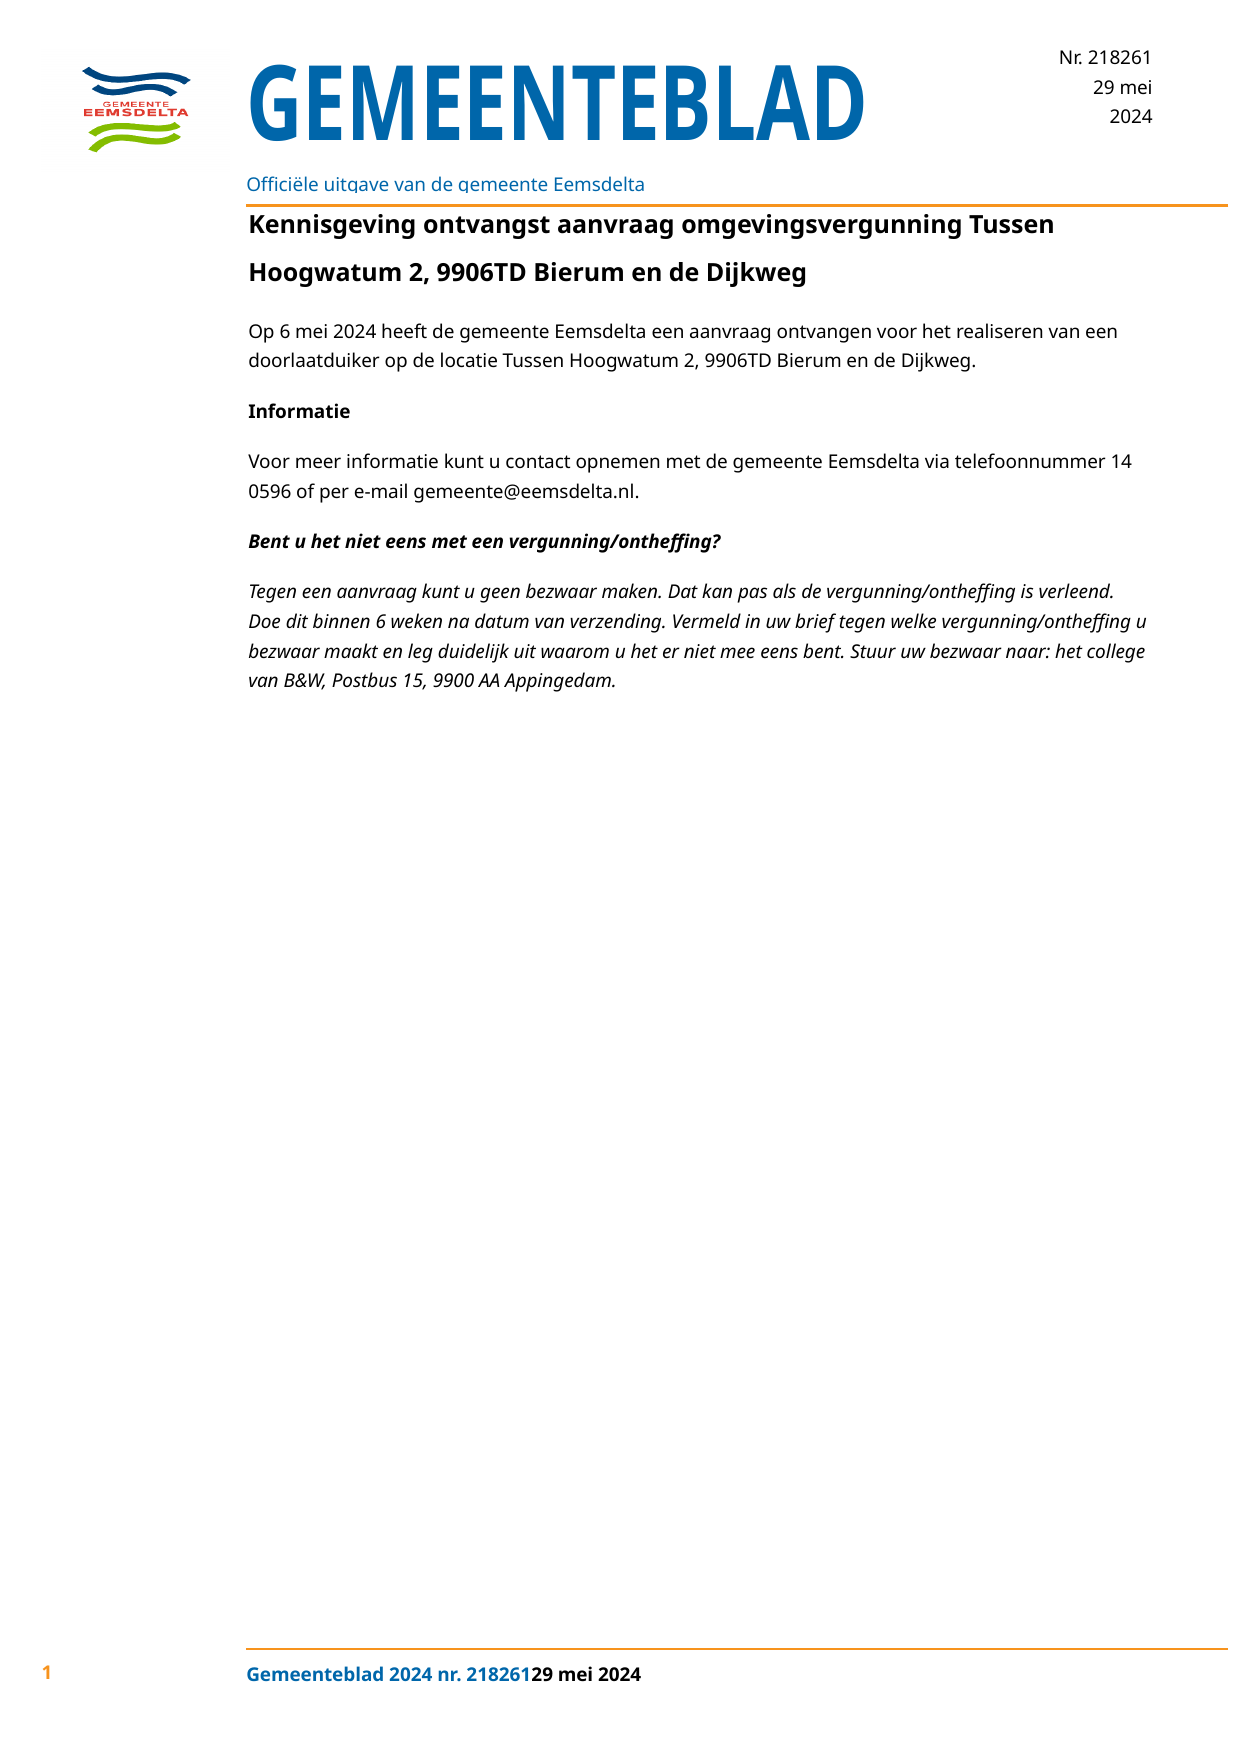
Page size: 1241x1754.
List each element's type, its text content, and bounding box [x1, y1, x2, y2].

text Tegen een aanvraag kunt u geen bezwaar maken. Dat kan pas als de vergunning/ontheffing is verleend. Doe dit binnen 6 weken na datum van verzending. Vermeld in uw brief tegen welke vergunning/ontheffing u bezwaar maakt en leg duidelijk uit waarom u het er niet mee eens bent. Stuur uw bezwaar naar: het college van B&W, Postbus 15, 9900 AA Appingedam. [248, 579, 1152, 693]
text Informatie [248, 398, 1152, 424]
text Voor meer informatie kunt u contact opnemen met de gemeente Eemsdelta via telefoonnummer 14 0596 of per e-mail gemeente@eemsdelta.nl. [248, 448, 1152, 504]
text Op 6 mei 2024 heeft de gemeente Eemsdelta een aanvraag ontvangen voor het realiseren van een doorlaatduiker op de locatie Tussen Hoogwatum 2, 9906TD Bierum en de Dijkweg. [248, 318, 1152, 373]
picture [41, 47, 231, 172]
text Kennisgeving ontvangst aanvraag omgevingsvergunning Tussen Hoogwatum 2, 9906TD Bierum en de Dijkweg [248, 207, 1152, 288]
text Bent u het niet eens met een vergunning/ontheffing? [248, 528, 1152, 554]
